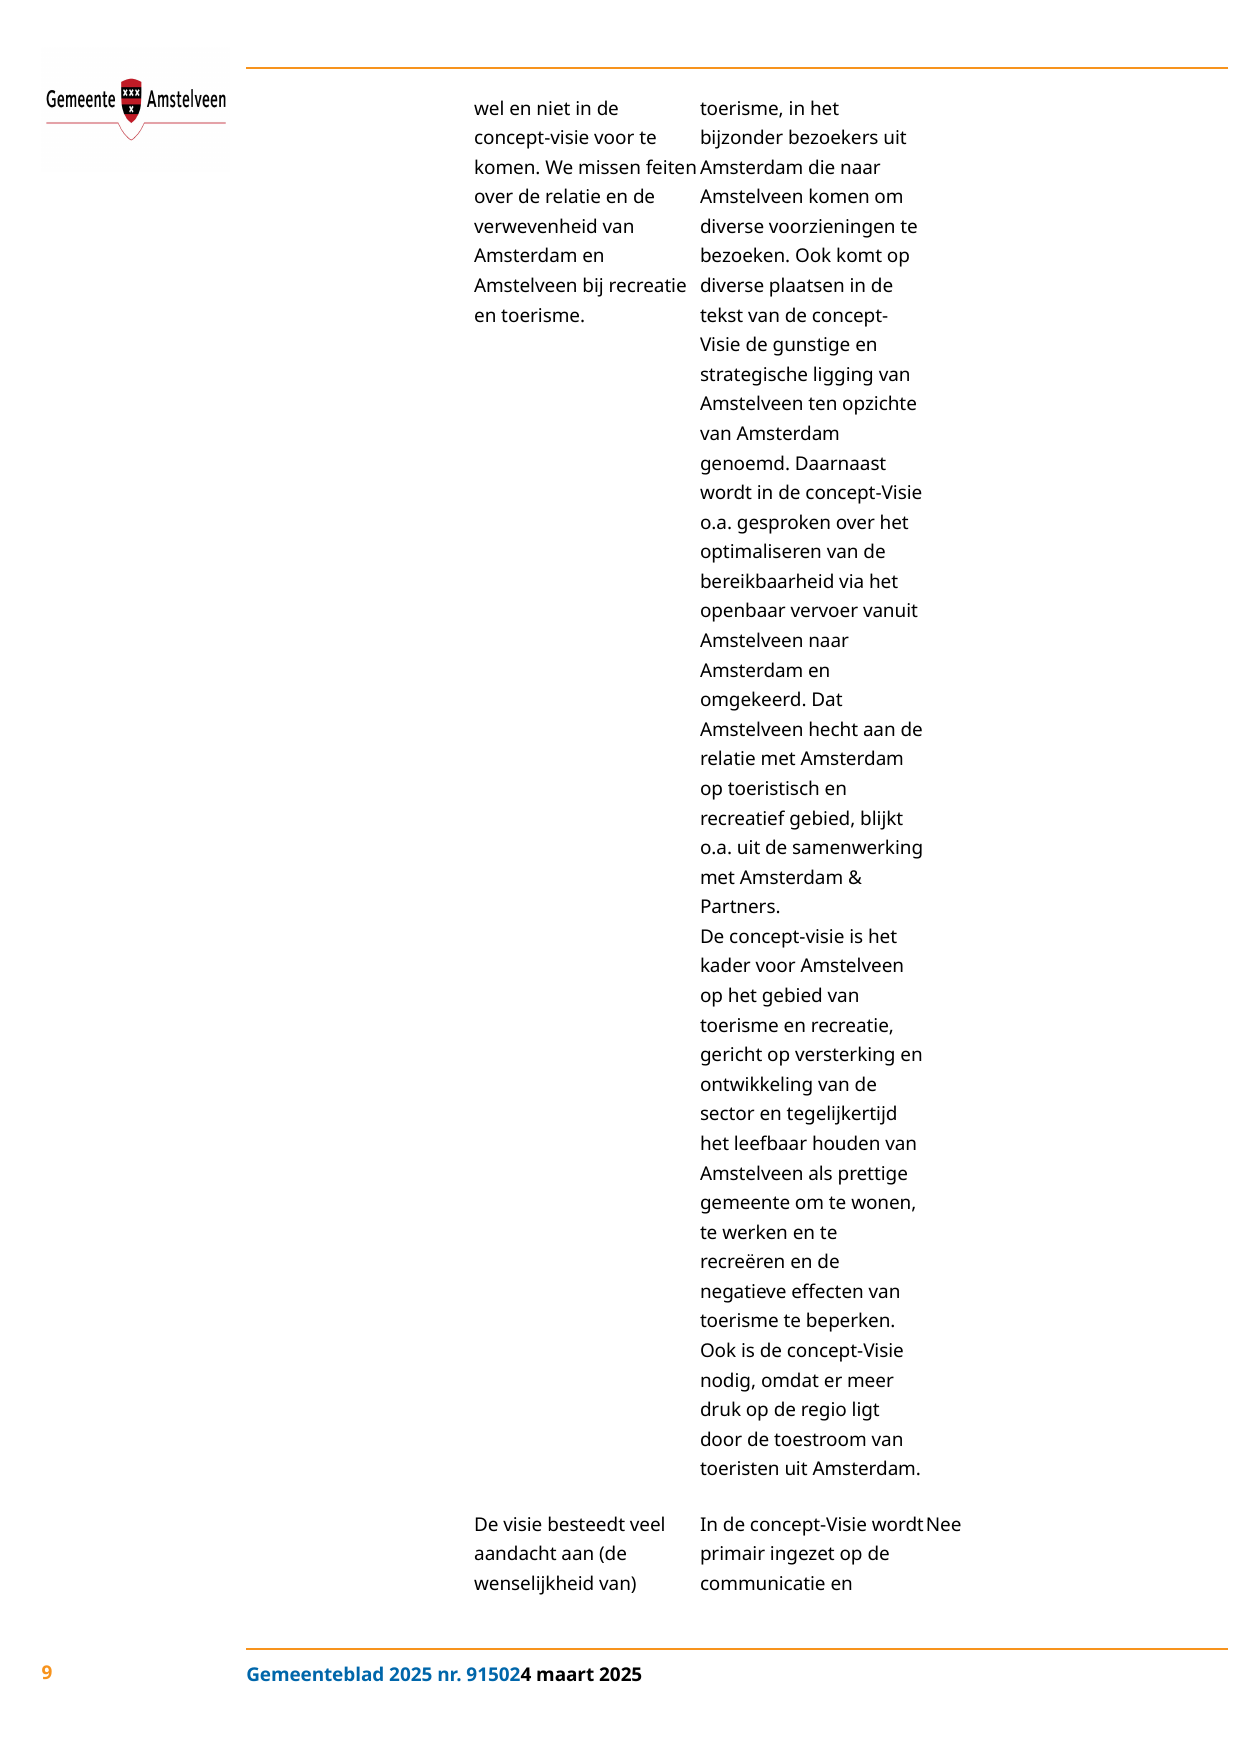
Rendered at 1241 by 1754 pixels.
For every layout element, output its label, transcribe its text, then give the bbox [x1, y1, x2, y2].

table_cell toerisme, in het bijzonder bezoekers uit Amsterdam die naar Amstelveen komen om diverse voorzieningen te bezoeken. Ook komt op diverse plaatsen in de tekst van de concept-Visie de gunstige en strategische ligging van Amstelveen ten opzichte van Amsterdam genoemd. Daarnaast wordt in de concept-Visie o.a. gesproken over het optimaliseren van de bereikbaarheid via het openbaar vervoer vanuit Amstelveen naar Amsterdam en omgekeerd. Dat Amstelveen hecht aan de relatie met Amsterdam op toeristisch en recreatief gebied, blijkt o.a. uit de samenwerking met Amsterdam & Partners. De concept-visie is het kader voor Amstelveen op het gebied van toerisme en recreatie, gericht op versterking en ontwikkeling van de sector en tegelijkertijd het leefbaar houden van Amstelveen als prettige gemeente om te wonen, te werken en te recreëren en de negatieve effecten van toerisme te beperken. Ook is de concept-Visie nodig, omdat er meer druk op de regio ligt door de toestroom van toeristen uit Amsterdam. [700, 95, 926, 1511]
table_cell Nee [926, 1511, 1152, 1596]
table_header [248, 95, 474, 1596]
picture [41, 47, 231, 172]
table_cell [926, 95, 1152, 1511]
table_cell De visie besteedt veel aandacht aan (de wenselijkheid van) [474, 1511, 700, 1596]
table_cell In de concept-Visie wordt primair ingezet op de communicatie en [700, 1511, 926, 1596]
table_cell wel en niet in de concept-visie voor te komen. We missen feiten over de relatie en de verwevenheid van Amsterdam en Amstelveen bij recreatie en toerisme. [474, 95, 700, 1511]
